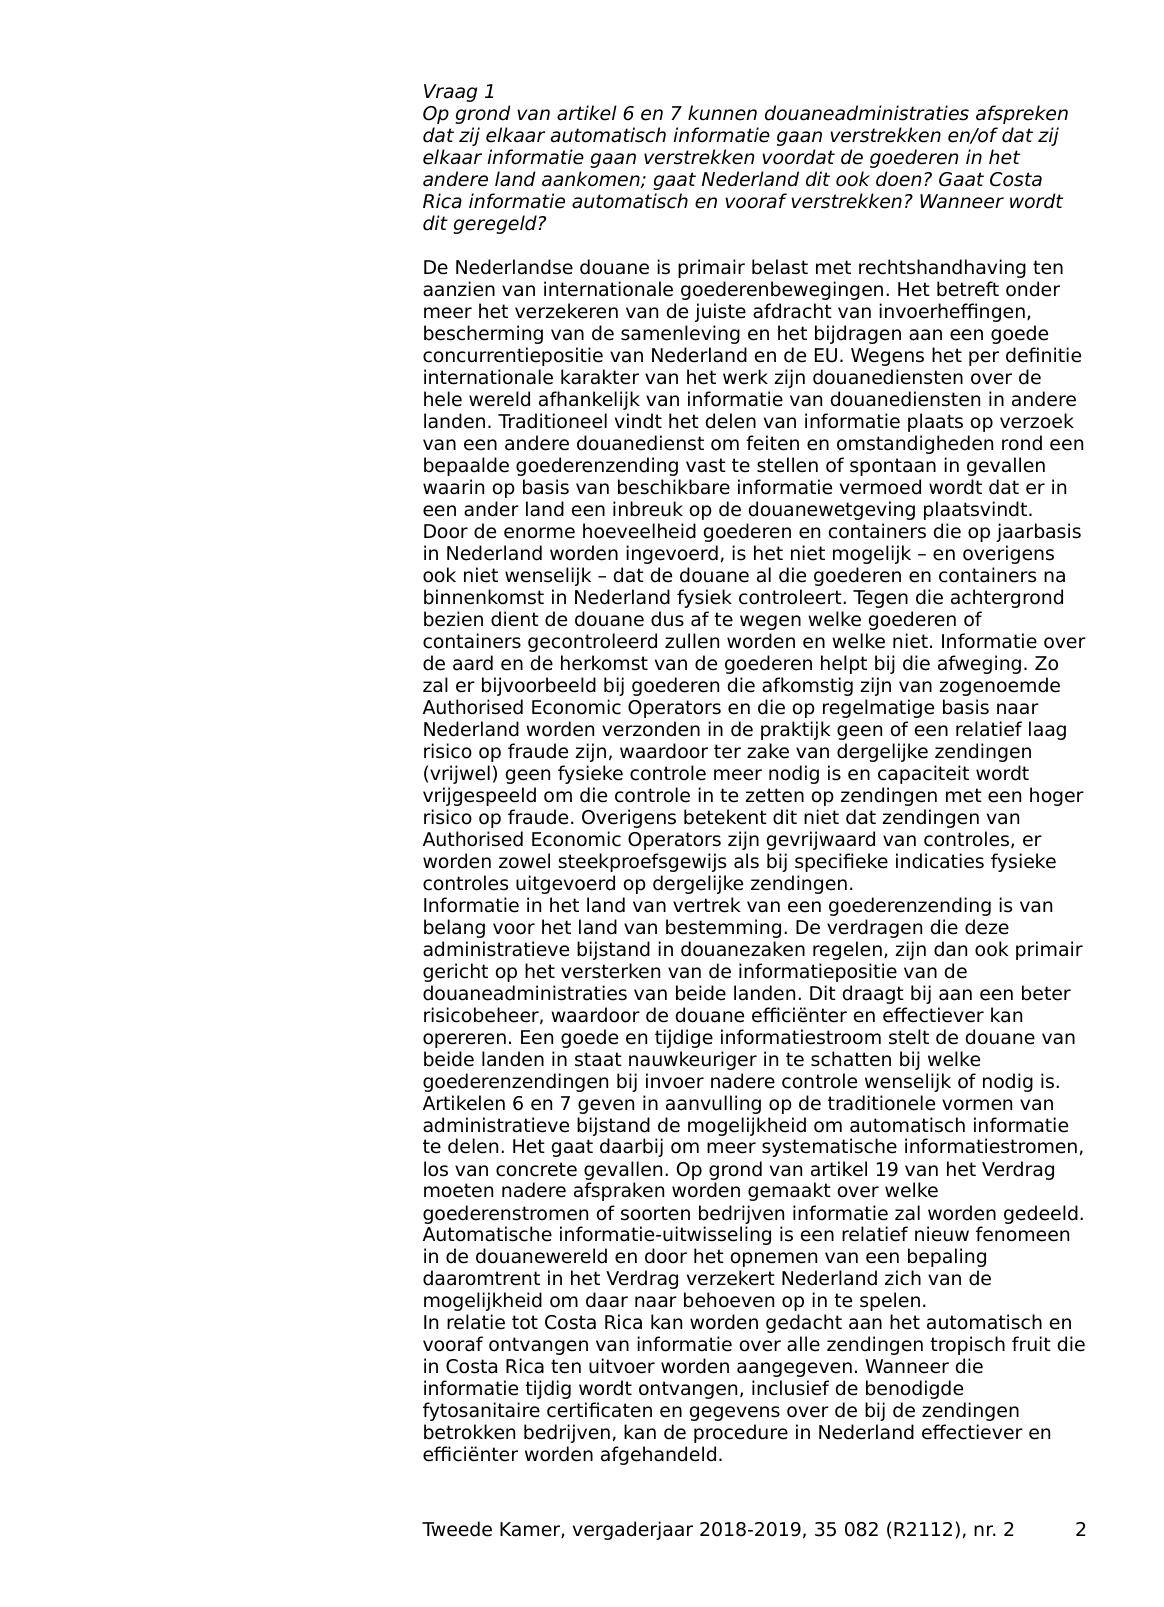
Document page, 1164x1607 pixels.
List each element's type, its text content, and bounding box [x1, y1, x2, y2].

text Artikelen 6 en 7 geven in aanvulling op de traditionele vormen van administratieve bijstand de mogelijkheid om automatisch informatie te delen. Het gaat daarbij om meer systematische informatiestromen, los van concrete gevallen. Op grond van artikel 19 van het Verdrag moeten nadere afspraken worden gemaakt over welke goederenstromen of soorten bedrijven informatie zal worden gedeeld. Automatische informatie-uitwisseling is een relatief nieuw fenomeen in de douanewereld en door het opnemen van een bepaling daaromtrent in het Verdrag verzekert Nederland zich van de mogelijkheid om daar naar behoeven op in te spelen. [422, 1092, 1087, 1312]
text De Nederlandse douane is primair belast met rechtshandhaving ten aanzien van internationale goederenbewegingen. Het betreft onder meer het verzekeren van de juiste afdracht van invoerheffingen, bescherming van de samenleving en het bijdragen aan een goede concurrentiepositie van Nederland en de EU. Wegens het per definitie internationale karakter van het werk zijn douanediensten over de hele wereld afhankelijk van informatie van douanediensten in andere landen. Traditioneel vindt het delen van informatie plaats op verzoek van een andere douanedienst om feiten en omstandigheden rond een bepaalde goederenzending vast te stellen of spontaan in gevallen waarin op basis van beschikbare informatie vermoed wordt dat er in een ander land een inbreuk op de douanewetgeving plaatsvindt. [422, 257, 1087, 521]
text Informatie in het land van vertrek van een goederenzending is van belang voor het land van bestemming. De verdragen die deze administratieve bijstand in douanezaken regelen, zijn dan ook primair gericht op het versterken van de informatiepositie van de douaneadministraties van beide landen. Dit draagt bij aan een beter risicobeheer, waardoor de douane efficiënter en effectiever kan opereren. Een goede en tijdige informatiestroom stelt de douane van beide landen in staat nauwkeuriger in te schatten bij welke goederenzendingen bij invoer nadere controle wenselijk of nodig is. [422, 895, 1087, 1092]
text Vraag 1 [422, 81, 1087, 103]
text In relatie tot Costa Rica kan worden gedacht aan het automatisch en vooraf ontvangen van informatie over alle zendingen tropisch fruit die in Costa Rica ten uitvoer worden aangegeven. Wanneer die informatie tijdig wordt ontvangen, inclusief de benodigde fytosanitaire certificaten en gegevens over de bij de zendingen betrokken bedrijven, kan de procedure in Nederland effectiever en efficiënter worden afgehandeld. [422, 1312, 1087, 1466]
text Door de enorme hoeveelheid goederen en containers die op jaarbasis in Nederland worden ingevoerd, is het niet mogelijk – en overigens ook niet wenselijk – dat de douane al die goederen en containers na binnenkomst in Nederland fysiek controleert. Tegen die achtergrond bezien dient de douane dus af te wegen welke goederen of containers gecontroleerd zullen worden en welke niet. Informatie over de aard en de herkomst van de goederen helpt bij die afweging. Zo zal er bijvoorbeeld bij goederen die afkomstig zijn van zogenoemde Authorised Economic Operators en die op regelmatige basis naar Nederland worden verzonden in de praktijk geen of een relatief laag risico op fraude zijn, waardoor ter zake van dergelijke zendingen (vrijwel) geen fysieke controle meer nodig is en capaciteit wordt vrijgespeeld om die controle in te zetten op zendingen met een hoger risico op fraude. Overigens betekent dit niet dat zendingen van Authorised Economic Operators zijn gevrijwaard van controles, er worden zowel steekproefsgewijs als bij specifieke indicaties fysieke controles uitgevoerd op dergelijke zendingen. [422, 521, 1087, 895]
text Op grond van artikel 6 en 7 kunnen douaneadministraties afspreken dat zij elkaar automatisch informatie gaan verstrekken en/of dat zij elkaar informatie gaan verstrekken voordat de goederen in het andere land aankomen; gaat Nederland dit ook doen? Gaat Costa Rica informatie automatisch en vooraf verstrekken? Wanneer wordt dit geregeld? [422, 103, 1087, 235]
